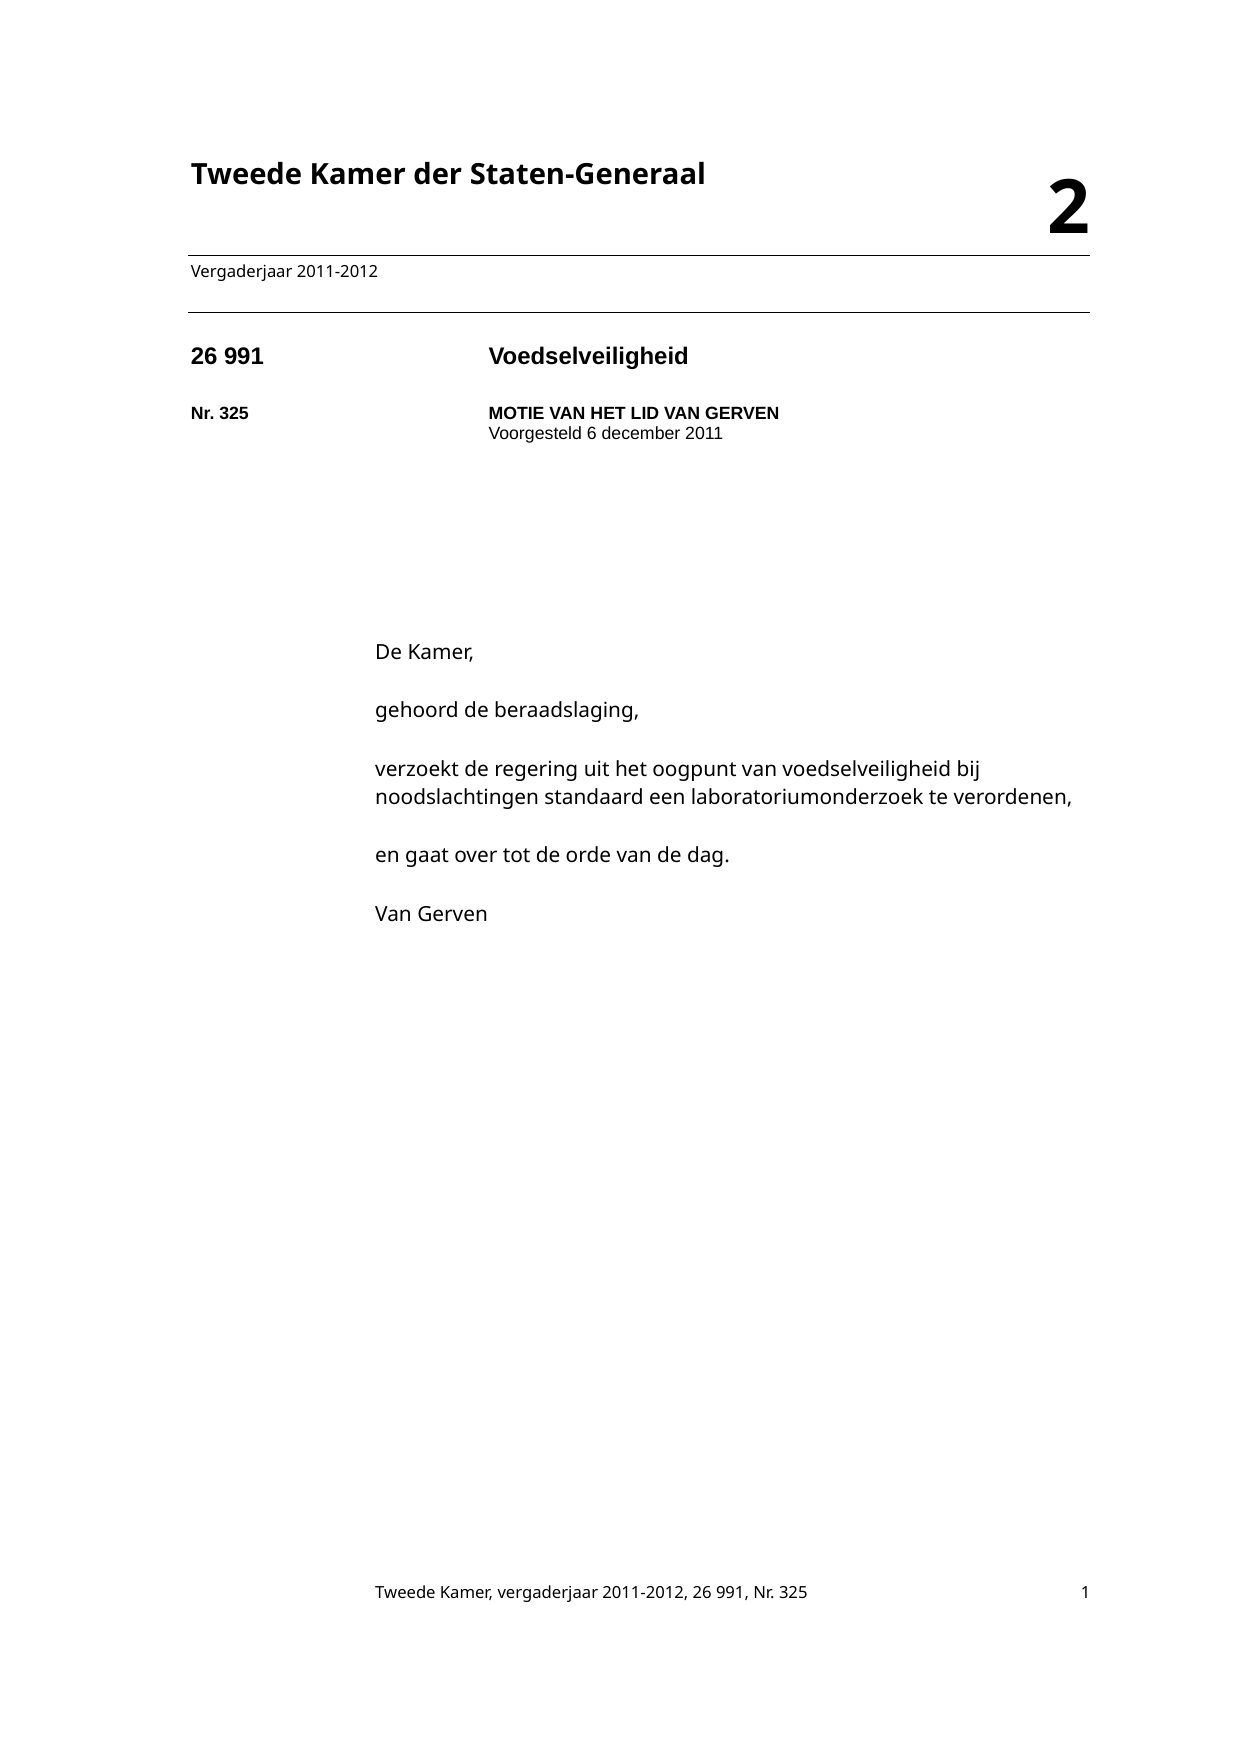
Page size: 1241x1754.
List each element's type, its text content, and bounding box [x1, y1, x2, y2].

table_cell [188, 313, 485, 339]
text gehoord de beraadslaging, [375, 695, 1090, 724]
table_cell MOTIE VAN HET LID VAN GERVEN Voorgesteld 6 december 2011 [485, 399, 1090, 518]
table_header Tweede Kamer der Staten-Generaal [188, 150, 909, 255]
text verzoekt de regering uit het oogpunt van voedselveiligheid bij noodslachtingen standaard een laboratoriumonderzoek te verordenen, [375, 754, 1090, 811]
table_cell [485, 256, 1090, 312]
text Van Gerven [375, 899, 1090, 927]
table_cell Voedselveiligheid [485, 339, 1090, 399]
table_cell Nr. 325 [188, 399, 485, 518]
table_cell 26 991 [188, 339, 485, 399]
table_cell Vergaderjaar 2011-2012 [188, 256, 485, 312]
text De Kamer, [375, 637, 1090, 665]
table_header 2 [910, 150, 1090, 255]
text en gaat over tot de orde van de dag. [375, 841, 1090, 869]
table_cell [485, 313, 1090, 339]
